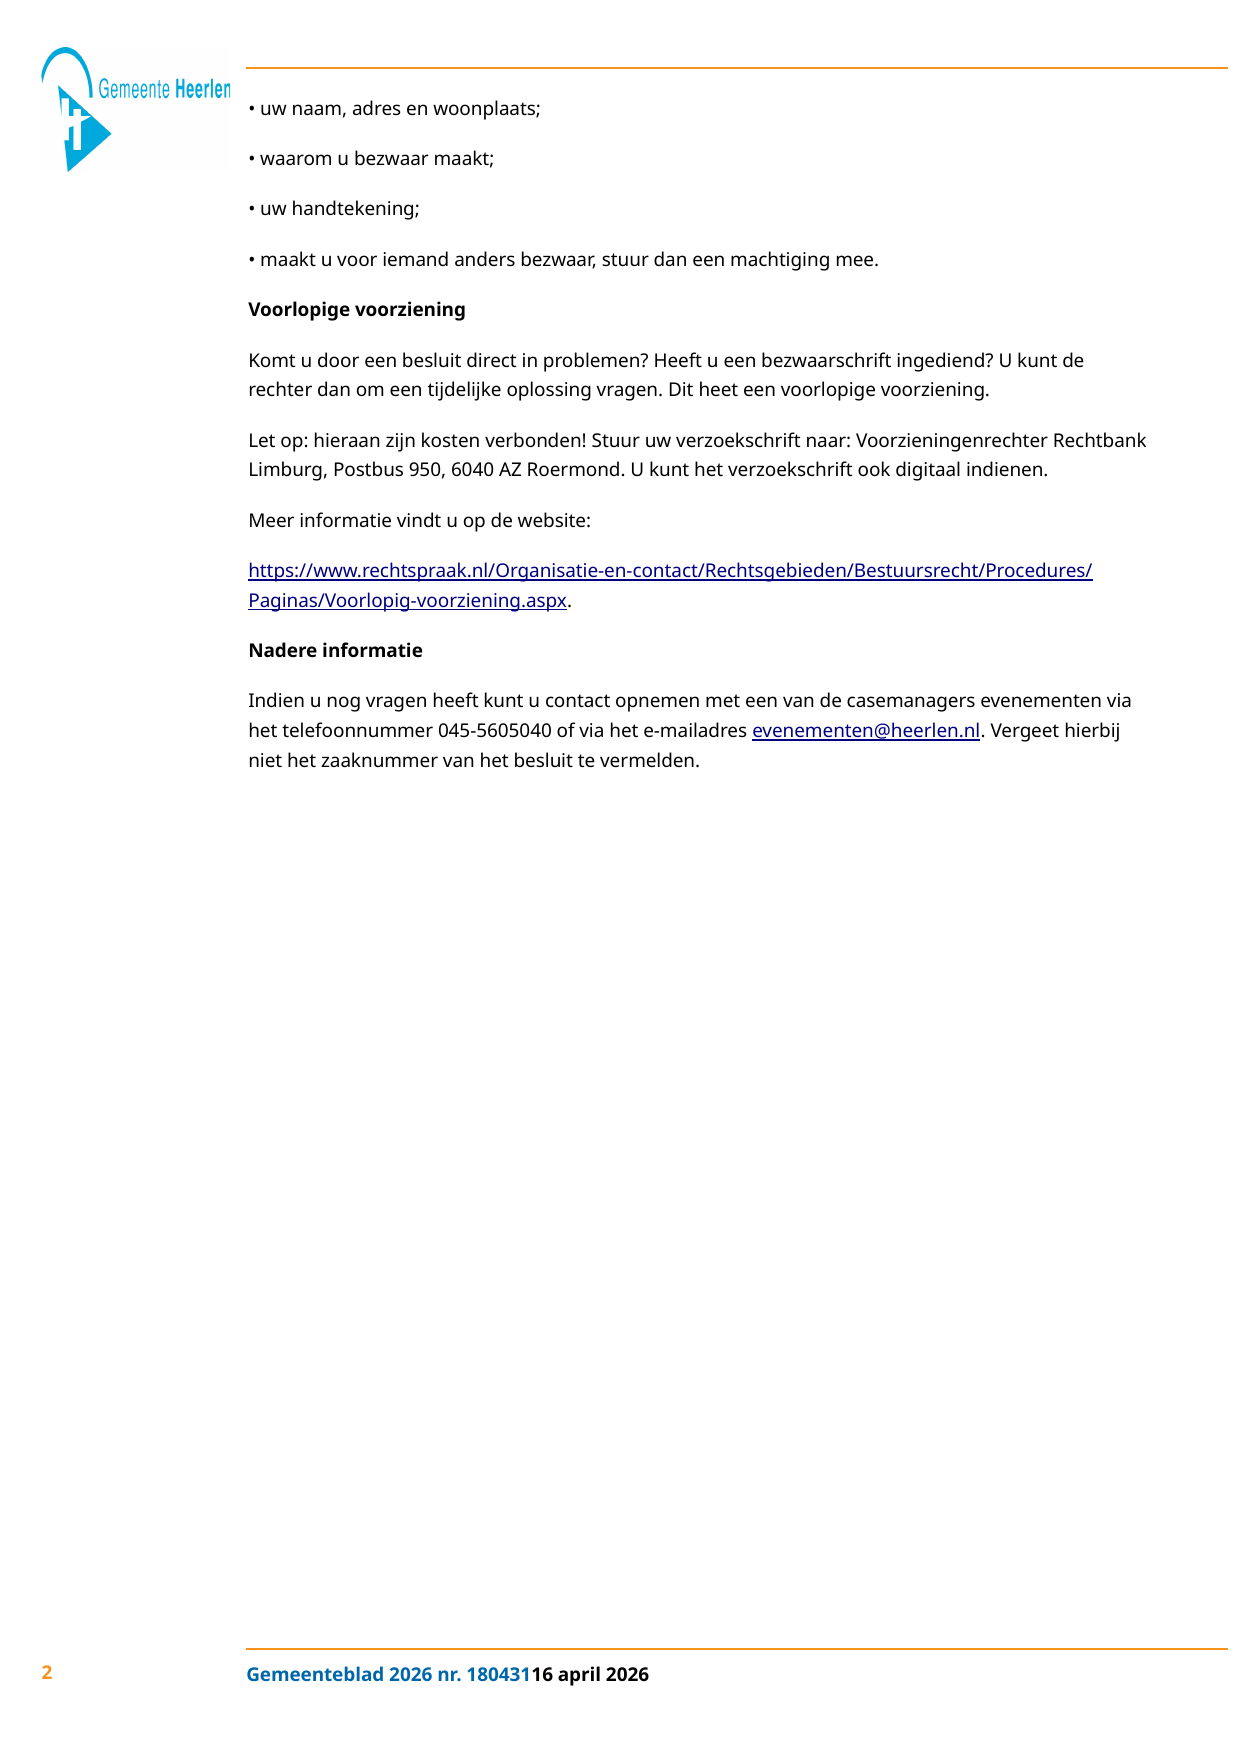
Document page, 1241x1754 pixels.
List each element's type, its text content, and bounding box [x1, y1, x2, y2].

picture [41, 47, 59, 70]
text https://www.rechtspraak.nl/Organisatie-en-contact/Rechtsgebieden/Bestuursrecht/Procedures/Paginas/Voorlopig-voorziening.aspx. [248, 557, 1152, 613]
text Komt u door een besluit direct in problemen? Heeft u een bezwaarschrift ingediend? U kunt de rechter dan om een tijdelijke oplossing vragen. Dit heet een voorlopige voorziening. [248, 347, 1152, 402]
text Meer informatie vindt u op de website: [248, 507, 1152, 533]
text • maakt u voor iemand anders bezwaar, stuur dan een machtiging mee. [248, 246, 1152, 272]
picture [41, 47, 231, 172]
text Indien u nog vragen heeft kunt u contact opnemen met een van de casemanagers evenementen via het telefoonnummer 045-5605040 of via het e-mailadres evenementen@heerlen.nl. Vergeet hierbij niet het zaaknummer van het besluit te vermelden. [248, 688, 1152, 773]
text • waarom u bezwaar maakt; [248, 145, 1152, 171]
text • uw naam, adres en woonplaats; [248, 95, 1152, 121]
text Nadere informatie [248, 637, 1152, 663]
text • uw handtekening; [248, 196, 1152, 221]
text Let op: hieraan zijn kosten verbonden! Stuur uw verzoekschrift naar: Voorzieningenrechter Rechtbank Limburg, Postbus 950, 6040 AZ Roermond. U kunt het verzoekschrift ook digitaal indienen. [248, 427, 1152, 482]
text Voorlopige voorziening [248, 296, 1152, 322]
